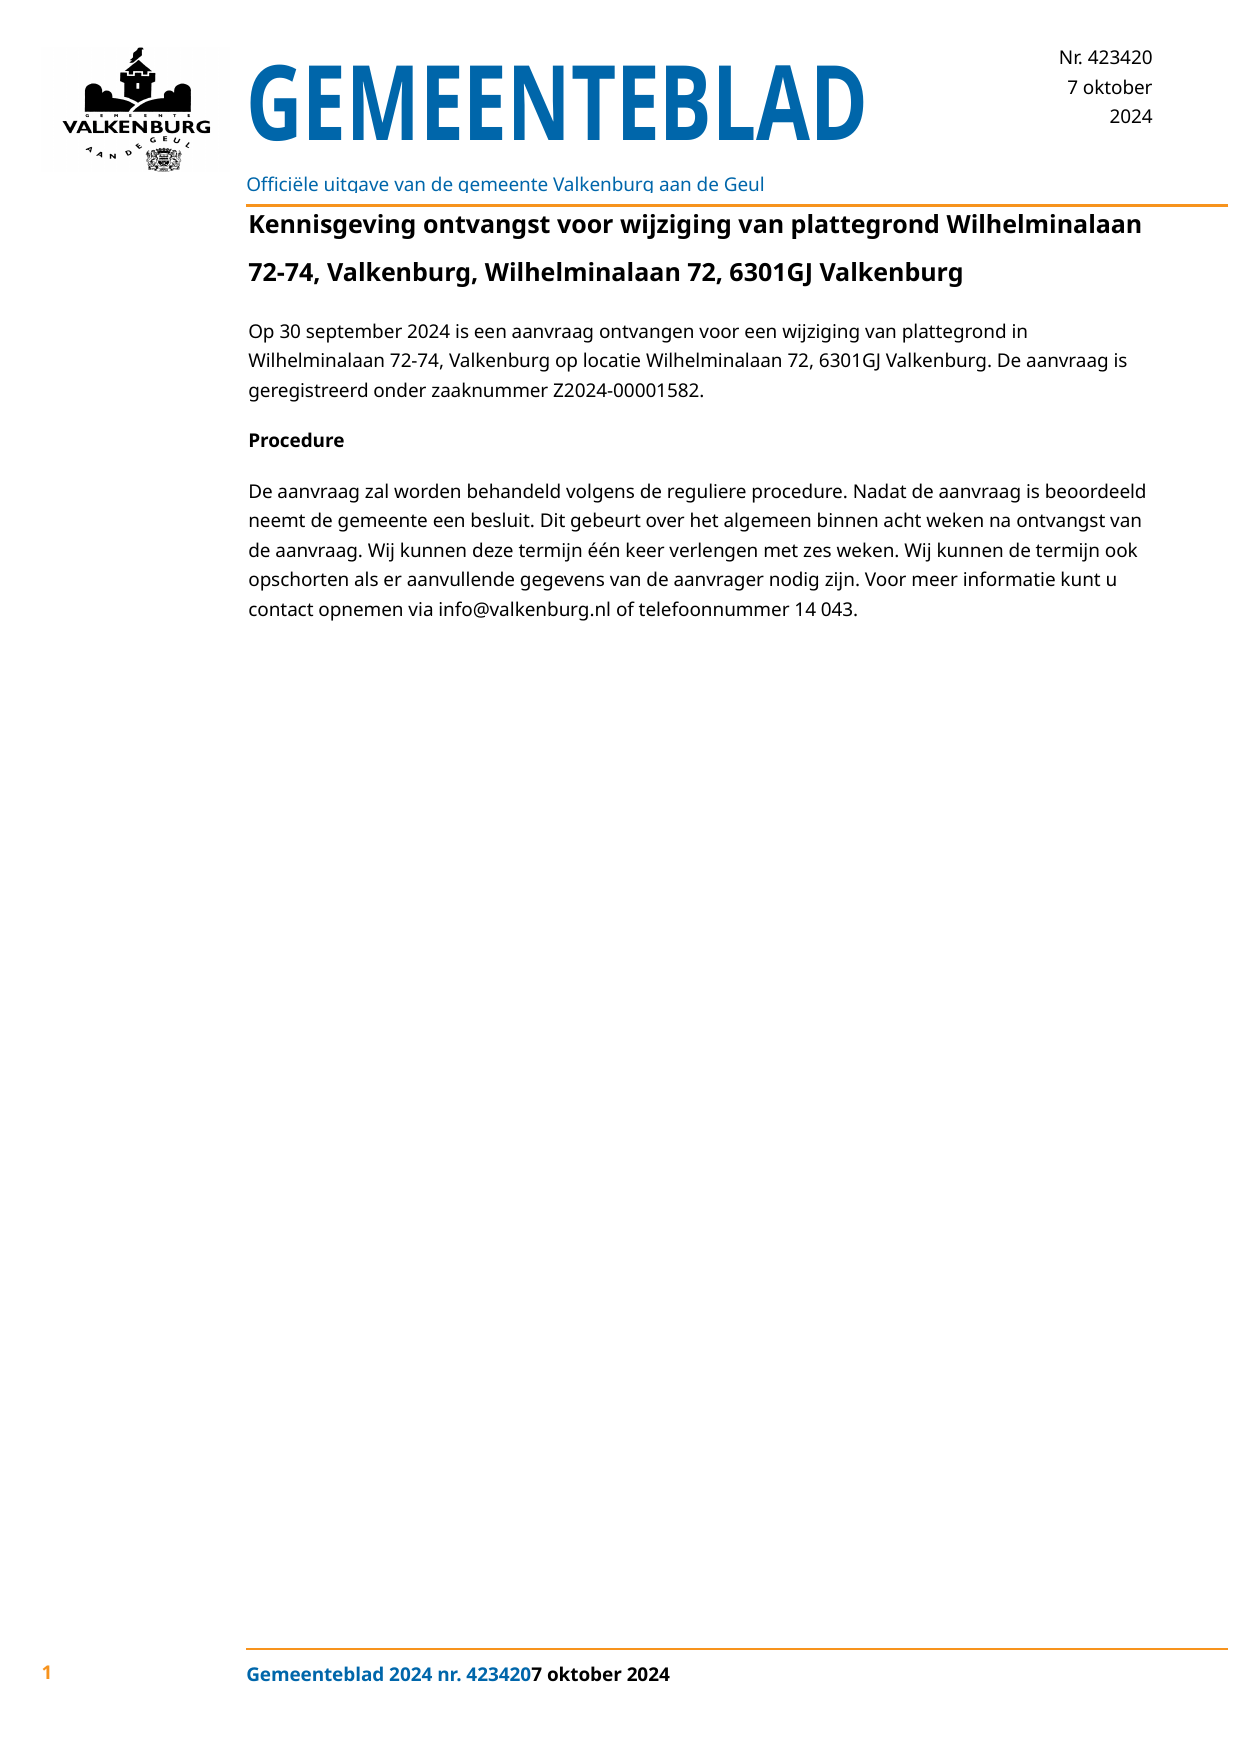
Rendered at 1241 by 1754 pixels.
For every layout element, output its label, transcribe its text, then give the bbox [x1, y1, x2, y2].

text De aanvraag zal worden behandeld volgens de reguliere procedure. Nadat de aanvraag is beoordeeld neemt de gemeente een besluit. Dit gebeurt over het algemeen binnen acht weken na ontvangst van de aanvraag. Wij kunnen deze termijn één keer verlengen met zes weken. Wij kunnen de termijn ook opschorten als er aanvullende gegevens van de aanvrager nodig zijn. Voor meer informatie kunt u contact opnemen via info@valkenburg.nl of telefoonnummer 14 043. [248, 478, 1152, 622]
text Op 30 september 2024 is een aanvraag ontvangen voor een wijziging van plattegrond in Wilhelminalaan 72-74, Valkenburg op locatie Wilhelminalaan 72, 6301GJ Valkenburg. De aanvraag is geregistreerd onder zaaknummer Z2024-00001582. [248, 318, 1152, 403]
picture [41, 47, 231, 172]
text Procedure [248, 427, 1152, 453]
text Kennisgeving ontvangst voor wijziging van plattegrond Wilhelminalaan 72-74, Valkenburg, Wilhelminalaan 72, 6301GJ Valkenburg [248, 207, 1152, 288]
